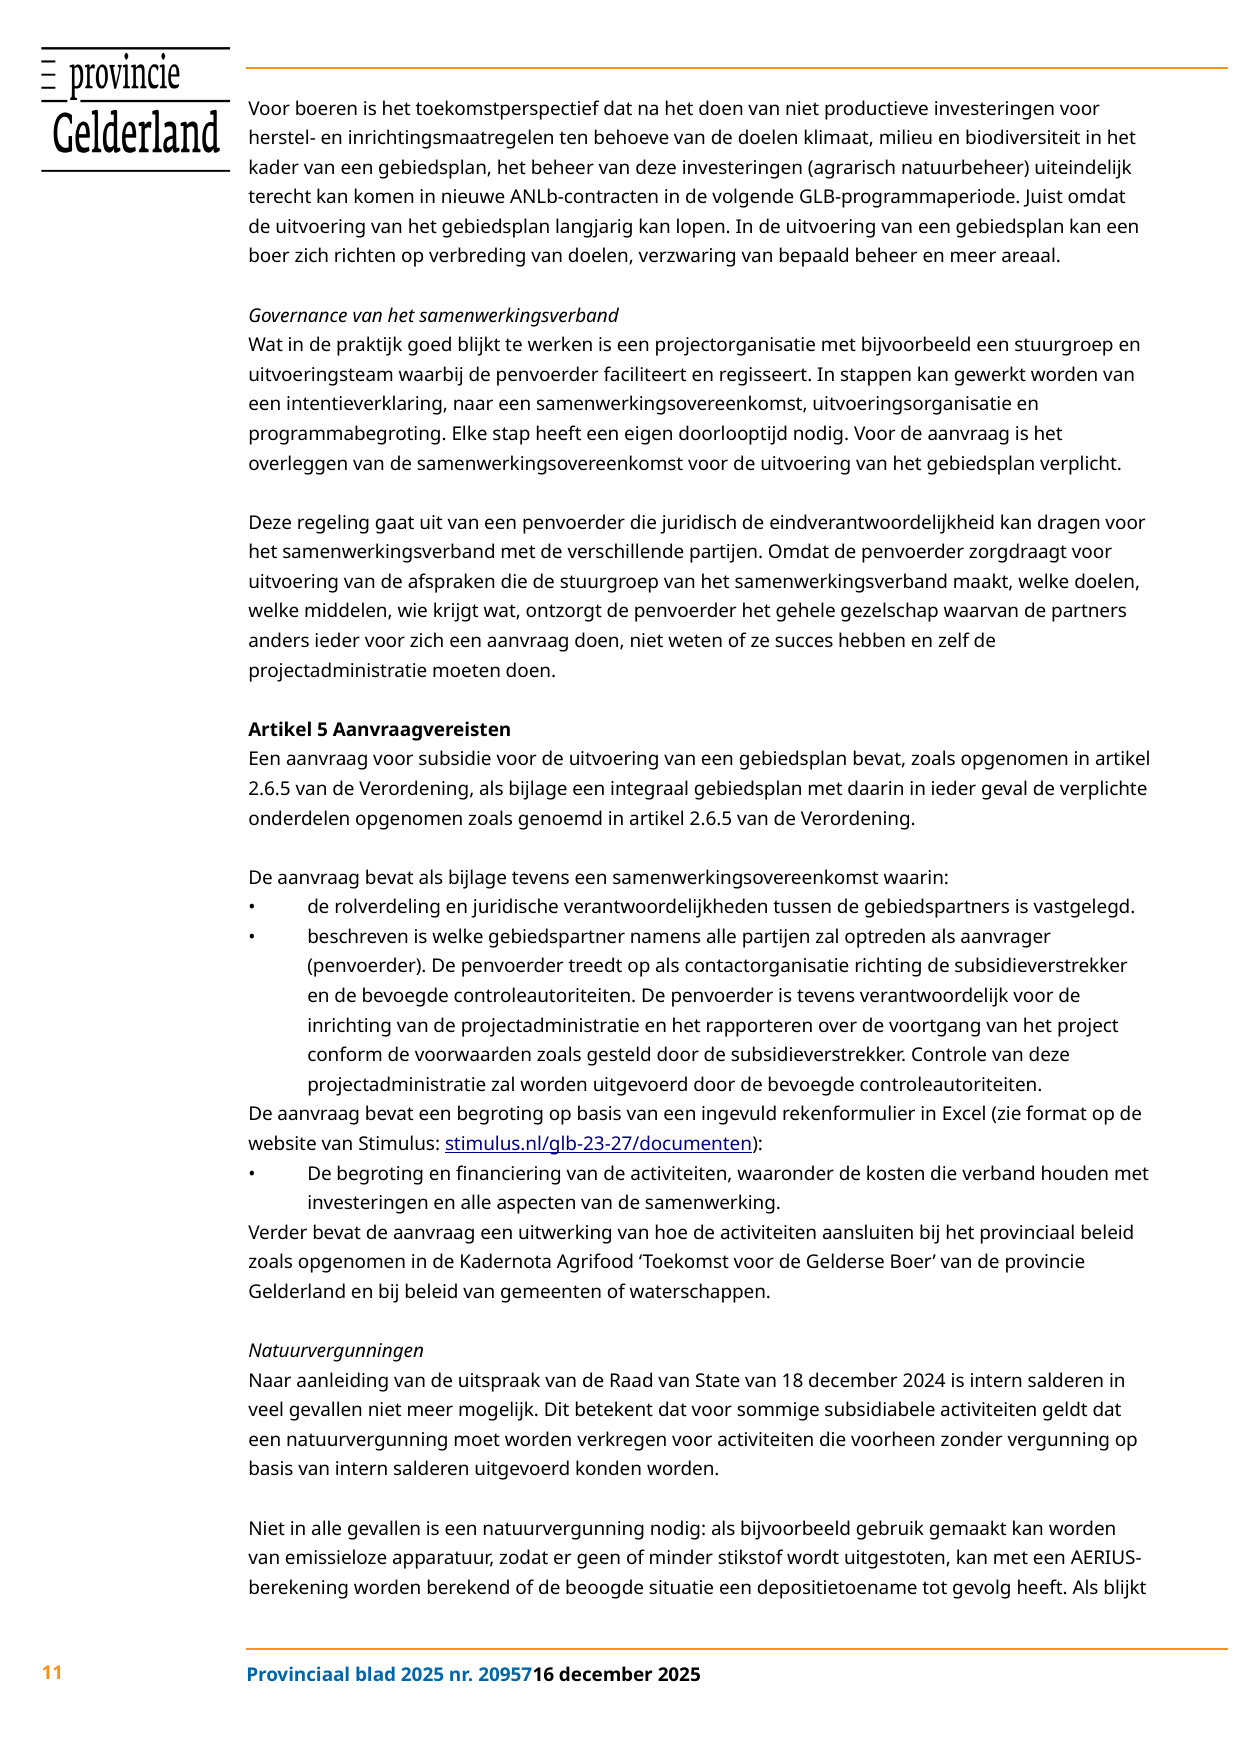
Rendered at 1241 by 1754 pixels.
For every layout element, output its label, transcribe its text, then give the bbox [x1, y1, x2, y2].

text Een aanvraag voor subsidie voor de uitvoering van een gebiedsplan bevat, zoals opgenomen in artikel 2.6.5 van de Verordening, als bijlage een integraal gebiedsplan met daarin in ieder geval de verplichte onderdelen opgenomen zoals genoemd in artikel 2.6.5 van de Verordening. [248, 746, 1152, 831]
text Wat in de praktijk goed blijkt te werken is een projectorganisatie met bijvoorbeeld een stuurgroep en uitvoeringsteam waarbij de penvoerder faciliteert en regisseert. In stappen kan gewerkt worden van een intentieverklaring, naar een samenwerkingsovereenkomst, uitvoeringsorganisatie en programmabegroting. Elke stap heeft een eigen doorlooptijd nodig. Voor de aanvraag is het overleggen van de samenwerkingsovereenkomst voor de uitvoering van het gebiedsplan verplicht. [248, 331, 1152, 476]
text Voor boeren is het toekomstperspectief dat na het doen van niet productieve investeringen voor herstel- en inrichtingsmaatregelen ten behoeve van de doelen klimaat, milieu en biodiversiteit in het kader van een gebiedsplan, het beheer van deze investeringen (agrarisch natuurbeheer) uiteindelijk terecht kan komen in nieuwe ANLb-contracten in de volgende GLB-programmaperiode. Juist omdat de uitvoering van het gebiedsplan langjarig kan lopen. In de uitvoering van een gebiedsplan kan een boer zich richten op verbreding van doelen, verzwaring van bepaald beheer en meer areaal. [248, 95, 1152, 268]
list beschreven is welke gebiedspartner namens alle partijen zal optreden als aanvrager (penvoerder). De penvoerder treedt op als contactorganisatie richting de subsidieverstrekker en de bevoegde controleautoriteiten. De penvoerder is tevens verantwoordelijk voor de inrichting van de projectadministratie en het rapporteren over de voortgang van het project conform de voorwaarden zoals gesteld door de subsidieverstrekker. Controle van deze projectadministratie zal worden uitgevoerd door de bevoegde controleautoriteiten. [248, 923, 1152, 1097]
text Verder bevat de aanvraag een uitwerking van hoe de activiteiten aansluiten bij het provinciaal beleid zoals opgenomen in de Kadernota Agrifood ‘Toekomst voor de Gelderse Boer’ van de provincie Gelderland en bij beleid van gemeenten of waterschappen. [248, 1219, 1152, 1304]
list De begroting en financiering van de activiteiten, waaronder de kosten die verband houden met investeringen en alle aspecten van de samenwerking. [248, 1160, 1152, 1215]
text De aanvraag bevat als bijlage tevens een samenwerkingsovereenkomst waarin: [248, 864, 1152, 890]
text Artikel 5 Aanvraagvereisten [248, 716, 1152, 742]
text De aanvraag bevat een begroting op basis van een ingevuld rekenformulier in Excel (zie format op de website van Stimulus: stimulus.nl/glb-23-27/documenten): [248, 1101, 1152, 1156]
list de rolverdeling en juridische verantwoordelijkheden tussen de gebiedspartners is vastgelegd. [248, 893, 1152, 919]
text Niet in alle gevallen is een natuurvergunning nodig: als bijvoorbeeld gebruik gemaakt kan worden van emissieloze apparatuur, zodat er geen of minder stikstof wordt uitgestoten, kan met een AERIUS-berekening worden berekend of de beoogde situatie een depositietoename tot gevolg heeft. Als blijkt [248, 1515, 1152, 1600]
text Natuurvergunningen [248, 1337, 1152, 1363]
text Governance van het samenwerkingsverband [248, 302, 1152, 328]
picture [41, 47, 231, 172]
text Deze regeling gaat uit van een penvoerder die juridisch de eindverantwoordelijkheid kan dragen voor het samenwerkingsverband met de verschillende partijen. Omdat de penvoerder zorgdraagt voor uitvoering van de afspraken die de stuurgroep van het samenwerkingsverband maakt, welke doelen, welke middelen, wie krijgt wat, ontzorgt de penvoerder het gehele gezelschap waarvan de partners anders ieder voor zich een aanvraag doen, niet weten of ze succes hebben en zelf de projectadministratie moeten doen. [248, 509, 1152, 683]
text Naar aanleiding van de uitspraak van de Raad van State van 18 december 2024 is intern salderen in veel gevallen niet meer mogelijk. Dit betekent dat voor sommige subsidiabele activiteiten geldt dat een natuurvergunning moet worden verkregen voor activiteiten die voorheen zonder vergunning op basis van intern salderen uitgevoerd konden worden. [248, 1367, 1152, 1481]
